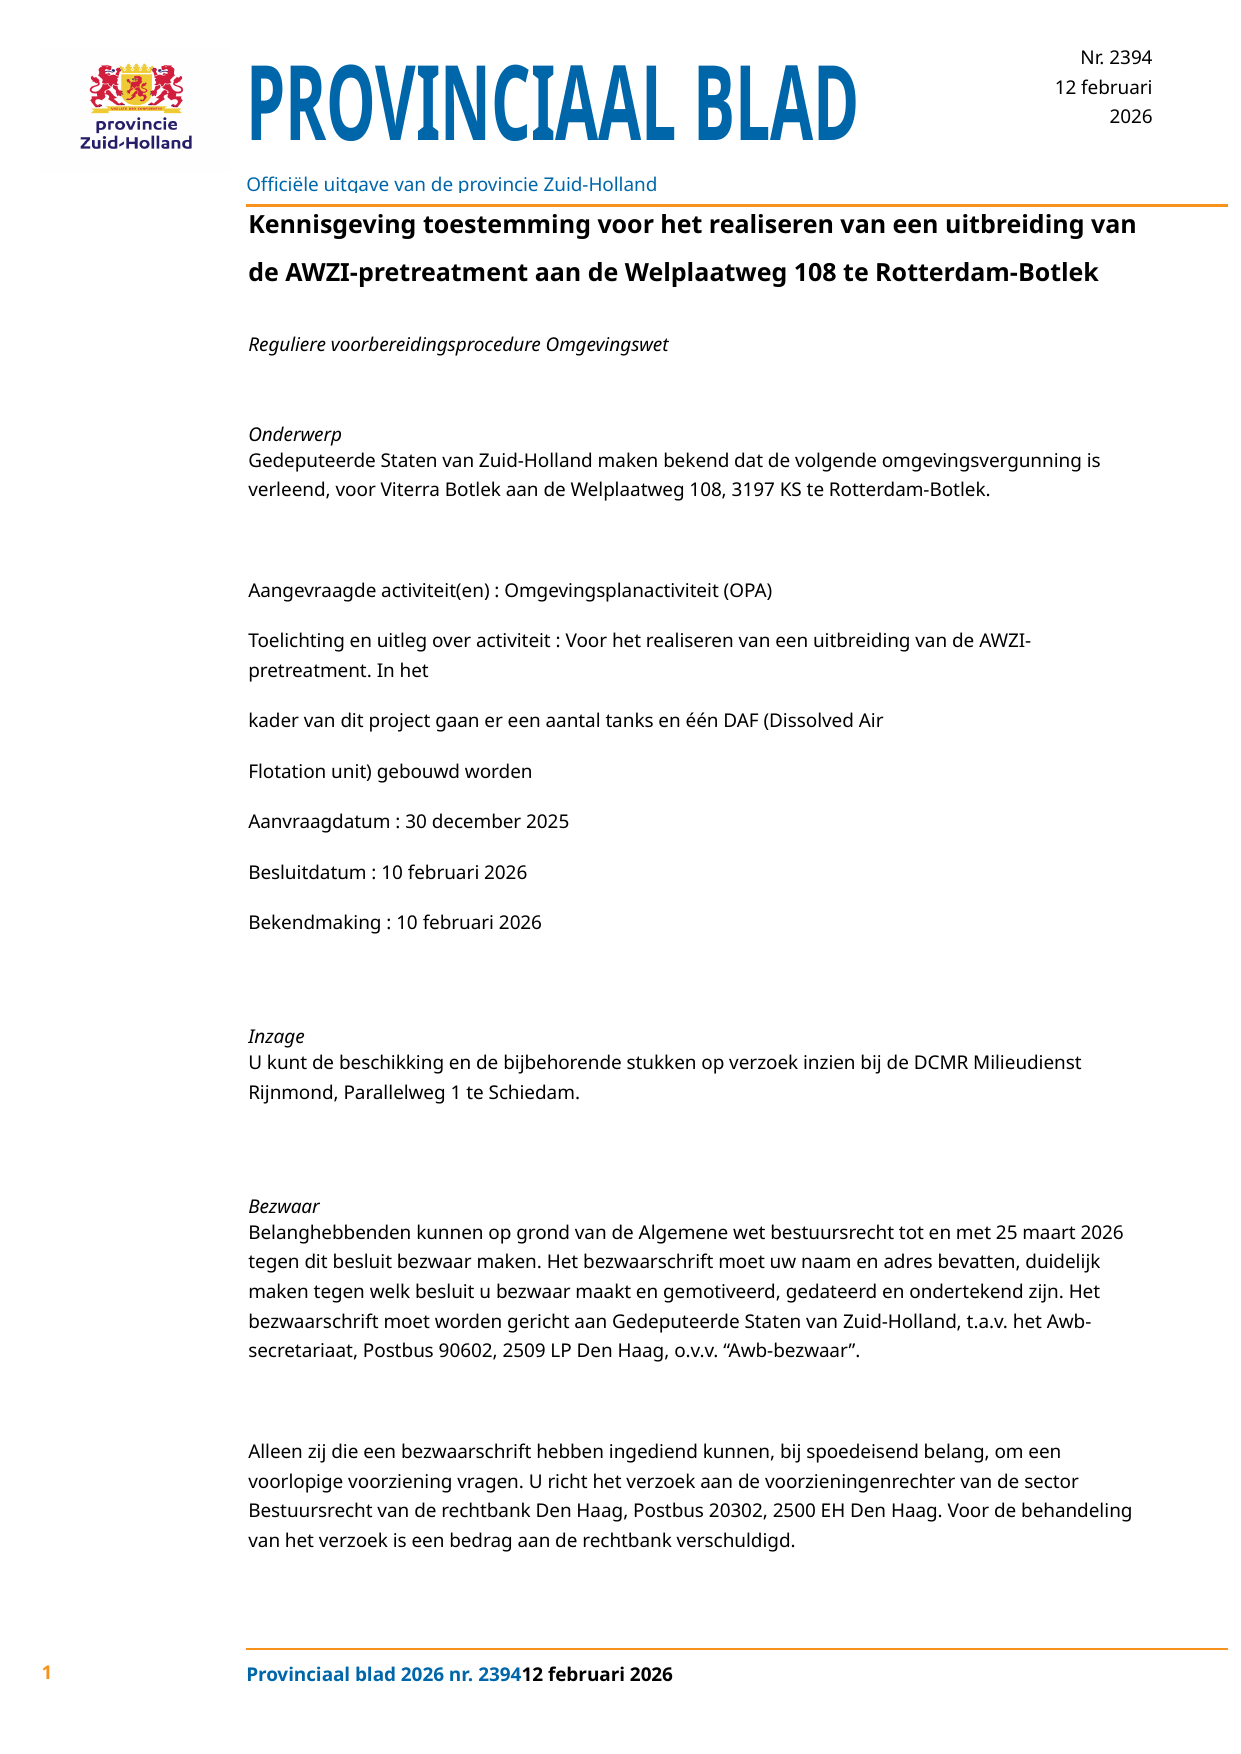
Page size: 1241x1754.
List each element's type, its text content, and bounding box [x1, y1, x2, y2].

text Bezwaar [248, 1193, 1152, 1219]
text Flotation unit) gebouwd worden [248, 758, 1152, 784]
text Aangevraagde activiteit(en) : Omgevingsplanactiviteit (OPA) [248, 577, 1152, 603]
text Kennisgeving toestemming voor het realiseren van een uitbreiding van de AWZI-pretreatment aan de Welplaatweg 108 te Rotterdam-Botlek [248, 207, 1152, 288]
text Reguliere voorbereidingsprocedure Omgevingswet [248, 331, 1152, 357]
text kader van dit project gaan er een aantal tanks en één DAF (Dissolved Air [248, 708, 1152, 733]
text Besluitdatum : 10 februari 2026 [248, 859, 1152, 885]
text Bekendmaking : 10 februari 2026 [248, 909, 1152, 935]
text Belanghebbenden kunnen op grond van de Algemene wet bestuursrecht tot en met 25 maart 2026 tegen dit besluit bezwaar maken. Het bezwaarschrift moet uw naam en adres bevatten, duidelijk maken tegen welk besluit u bezwaar maakt en gemotiveerd, gedateerd en ondertekend zijn. Het bezwaarschrift moet worden gericht aan Gedeputeerde Staten van Zuid-Holland, t.a.v. het Awb-secretariaat, Postbus 90602, 2509 LP Den Haag, o.v.v. “Awb-bezwaar”. [248, 1219, 1152, 1363]
picture [41, 47, 231, 172]
text Alleen zij die een bezwaarschrift hebben ingediend kunnen, bij spoedeisend belang, om een voorlopige voorziening vragen. U richt het verzoek aan de voorzieningenrechter van de sector Bestuursrecht van de rechtbank Den Haag, Postbus 20302, 2500 EH Den Haag. Voor de behandeling van het verzoek is een bedrag aan de rechtbank verschuldigd. [248, 1438, 1152, 1553]
text Inzage [248, 1024, 1152, 1049]
text U kunt de beschikking en de bijbehorende stukken op verzoek inzien bij de DCMR Milieudienst Rijnmond, Parallelweg 1 te Schiedam. [248, 1049, 1152, 1105]
text Aanvraagdatum : 30 december 2025 [248, 808, 1152, 834]
text Toelichting en uitleg over activiteit : Voor het realiseren van een uitbreiding van de AWZI-pretreatment. In het [248, 628, 1152, 683]
text Gedeputeerde Staten van Zuid-Holland maken bekend dat de volgende omgevingsvergunning is verleend, voor Viterra Botlek aan de Welplaatweg 108, 3197 KS te Rotterdam-Botlek. [248, 447, 1152, 502]
text Onderwerp [248, 421, 1152, 447]
